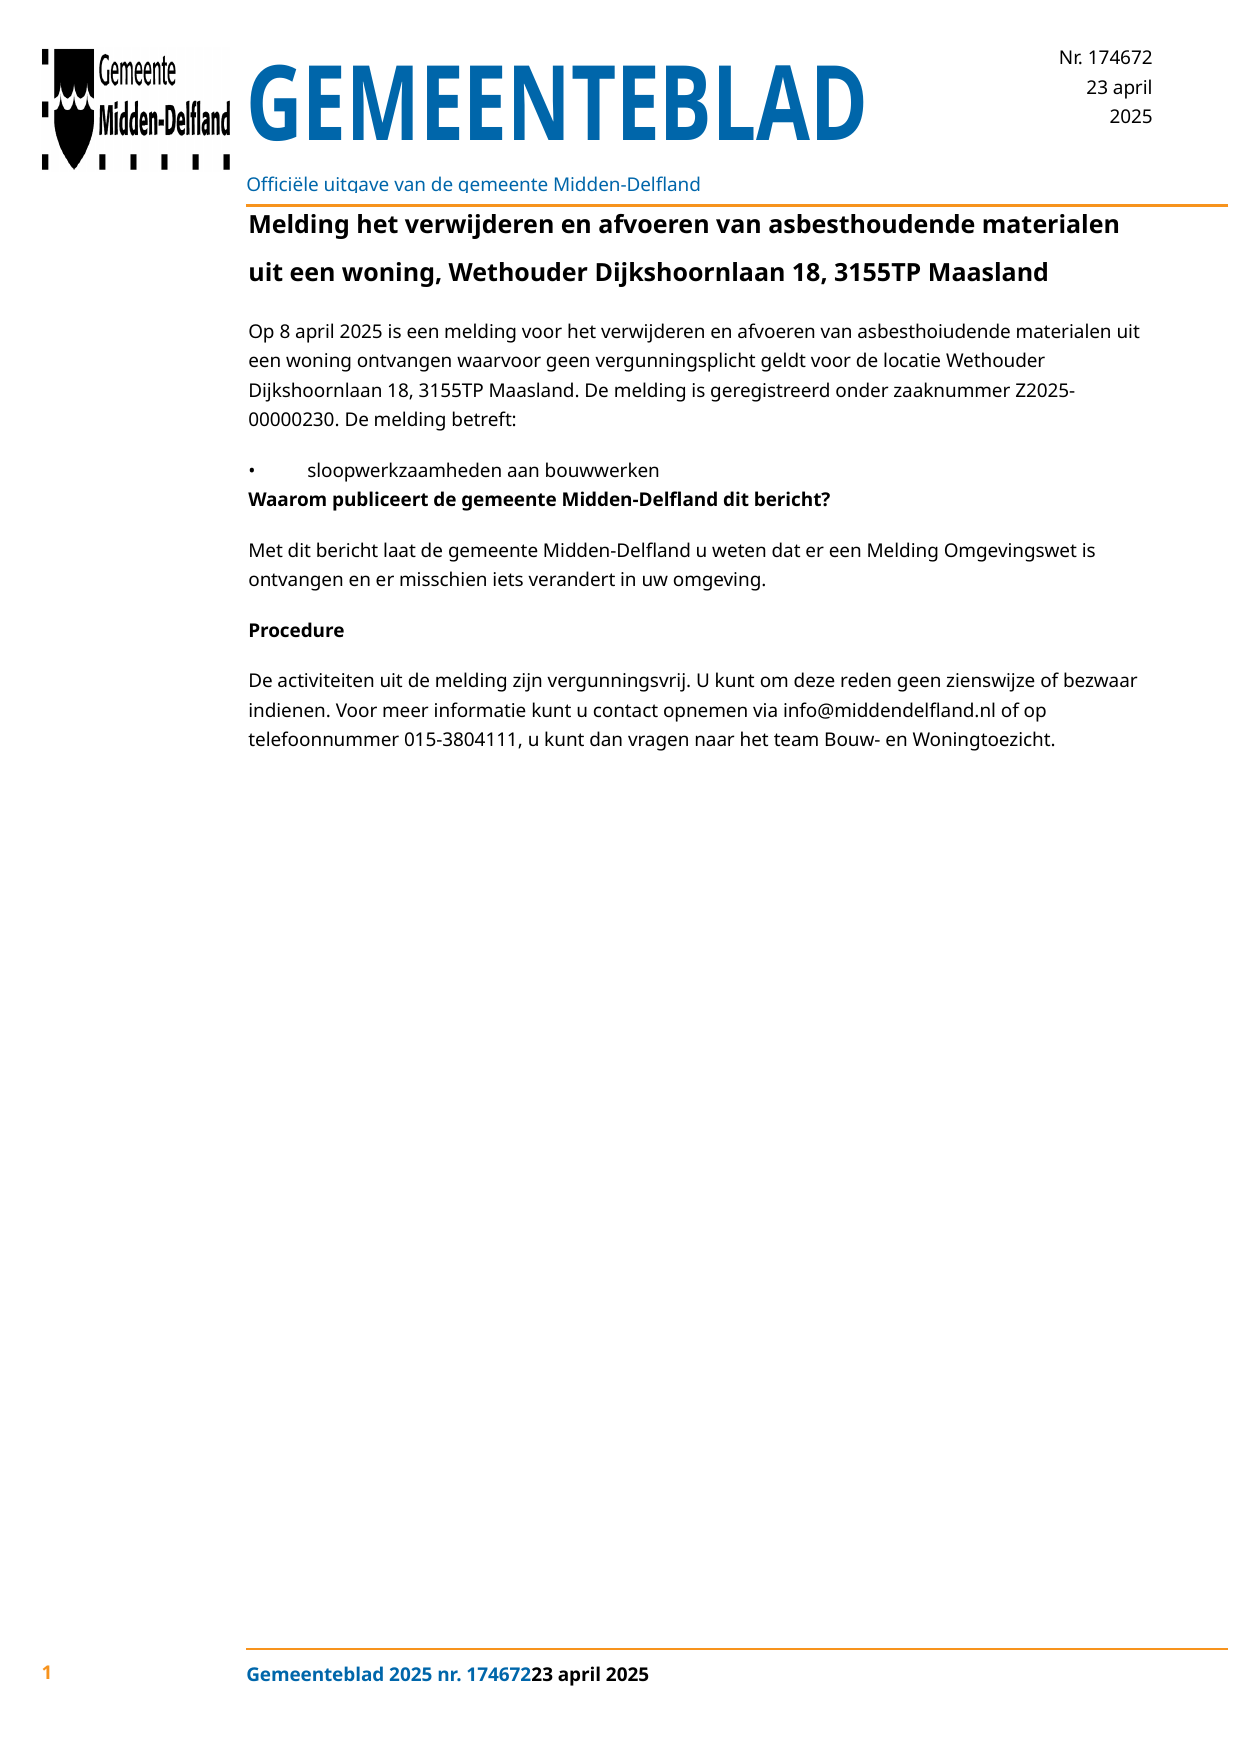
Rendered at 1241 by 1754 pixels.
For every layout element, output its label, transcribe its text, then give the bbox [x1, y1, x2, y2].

text Met dit bericht laat de gemeente Midden-Delfland u weten dat er een Melding Omgevingswet is ontvangen en er misschien iets verandert in uw omgeving. [248, 537, 1152, 592]
text Op 8 april 2025 is een melding voor het verwijderen en afvoeren van asbesthoiudende materialen uit een woning ontvangen waarvoor geen vergunningsplicht geldt voor de locatie Wethouder Dijkshoornlaan 18, 3155TP Maasland. De melding is geregistreerd onder zaaknummer Z2025-00000230. De melding betreft: [248, 318, 1152, 432]
picture [41, 47, 231, 172]
text Melding het verwijderen en afvoeren van asbesthoudende materialen uit een woning, Wethouder Dijkshoornlaan 18, 3155TP Maasland [248, 207, 1152, 288]
list sloopwerkzaamheden aan bouwwerken [248, 457, 1152, 483]
text Procedure [248, 617, 1152, 643]
text Waarom publiceert de gemeente Midden-Delfland dit bericht? [248, 487, 1152, 512]
text De activiteiten uit de melding zijn vergunningsvrij. U kunt om deze reden geen zienswijze of bezwaar indienen. Voor meer informatie kunt u contact opnemen via info@middendelfland.nl of op telefoonnummer 015-3804111, u kunt dan vragen naar het team Bouw- en Woningtoezicht. [248, 667, 1152, 752]
